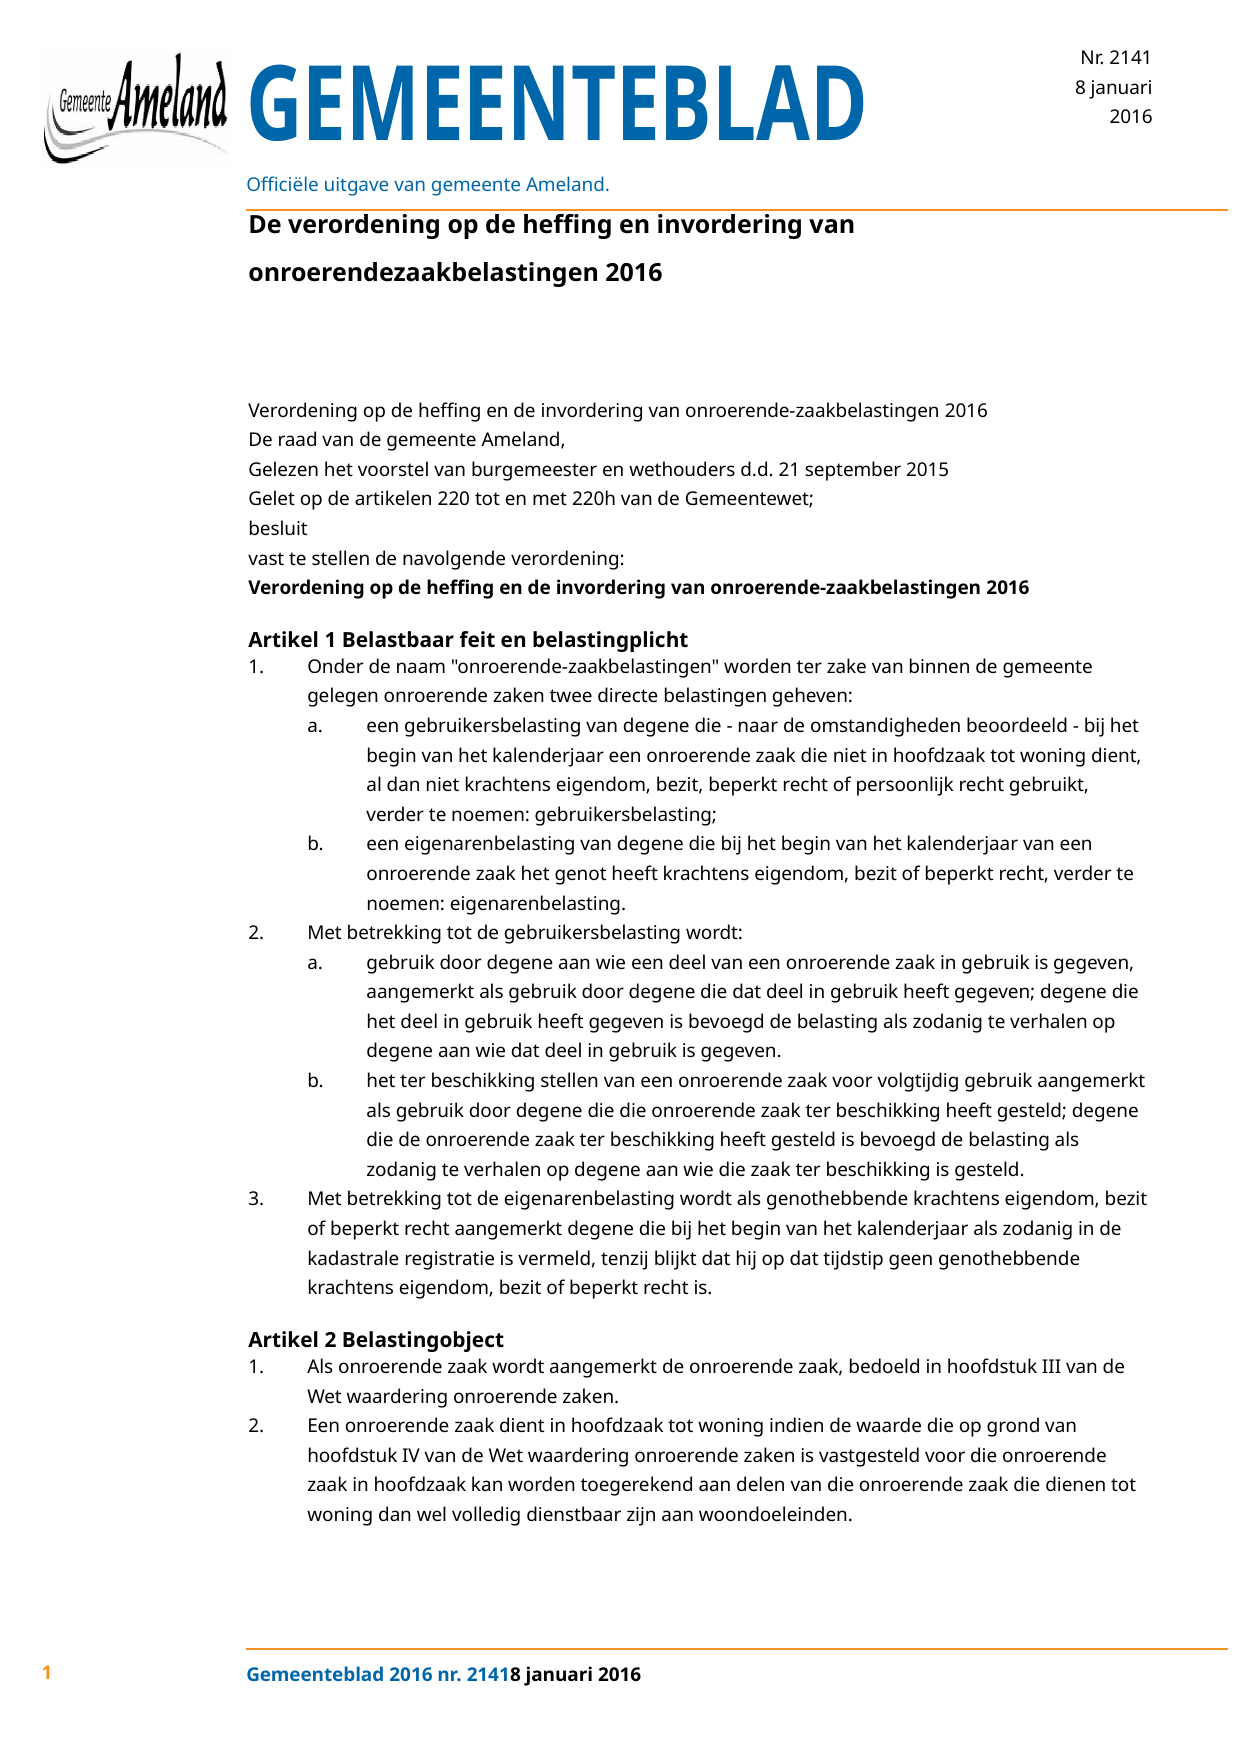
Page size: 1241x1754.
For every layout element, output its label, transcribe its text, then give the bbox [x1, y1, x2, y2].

text besluit [248, 515, 1152, 541]
text Gelezen het voorstel van burgemeester en wethouders d.d. 21 september 2015 [248, 456, 1152, 482]
list Met betrekking tot de gebruikersbelasting wordt: [248, 919, 1152, 945]
picture [41, 47, 231, 172]
list een eigenarenbelasting van degene die bij het begin van het kalenderjaar van een onroerende zaak het genot heeft krachtens eigendom, bezit of beperkt recht, verder te noemen: eigenarenbelasting. [307, 831, 1152, 916]
list Een onroerende zaak dient in hoofdzaak tot woning indien de waarde die op grond van hoofdstuk IV van de Wet waardering onroerende zaken is vastgesteld voor die onroerende zaak in hoofdzaak kan worden toegerekend aan delen van die onroerende zaak die dienen tot woning dan wel volledig dienstbaar zijn aan woondoeleinden. [248, 1412, 1152, 1527]
text De verordening op de heffing en invordering van onroerendezaakbelastingen 2016 [248, 211, 1152, 288]
list een gebruikersbelasting van degene die - naar de omstandigheden beoordeeld - bij het begin van het kalenderjaar een onroerende zaak die niet in hoofdzaak tot woning dient, al dan niet krachtens eigendom, bezit, beperkt recht of persoonlijk recht gebruikt, verder te noemen: gebruikersbelasting; [307, 712, 1152, 827]
text De raad van de gemeente Ameland, [248, 426, 1152, 452]
list Onder de naam "onroerende-zaakbelastingen" worden ter zake van binnen de gemeente gelegen onroerende zaken twee directe belastingen geheven: [248, 653, 1152, 708]
list Als onroerende zaak wordt aangemerkt de onroerende zaak, bedoeld in hoofdstuk III van de Wet waardering onroerende zaken. [248, 1353, 1152, 1408]
text Verordening op de heffing en de invordering van onroerende-zaakbelastingen 2016 [248, 574, 1152, 600]
text Artikel 2 Belastingobject [248, 1325, 1152, 1353]
list gebruik door degene aan wie een deel van een onroerende zaak in gebruik is gegeven, aangemerkt als gebruik door degene die dat deel in gebruik heeft gegeven; degene die het deel in gebruik heeft gegeven is bevoegd de belasting als zodanig te verhalen op degene aan wie dat deel in gebruik is gegeven. [307, 949, 1152, 1063]
text vast te stellen de navolgende verordening: [248, 545, 1152, 570]
text Gelet op de artikelen 220 tot en met 220h van de Gemeentewet; [248, 486, 1152, 511]
text Artikel 1 Belastbaar feit en belastingplicht [248, 625, 1152, 653]
list het ter beschikking stellen van een onroerende zaak voor volgtijdig gebruik aangemerkt als gebruik door degene die die onroerende zaak ter beschikking heeft gesteld; degene die de onroerende zaak ter beschikking heeft gesteld is bevoegd de belasting als zodanig te verhalen op degene aan wie die zaak ter beschikking is gesteld. [307, 1067, 1152, 1182]
list Met betrekking tot de eigenarenbelasting wordt als genothebbende krachtens eigendom, bezit of beperkt recht aangemerkt degene die bij het begin van het kalenderjaar als zodanig in de kadastrale registratie is vermeld, tenzij blijkt dat hij op dat tijdstip geen genothebbende krachtens eigendom, bezit of beperkt recht is. [248, 1186, 1152, 1300]
text Verordening op de heffing en de invordering van onroerende-zaakbelastingen 2016 [248, 397, 1152, 422]
